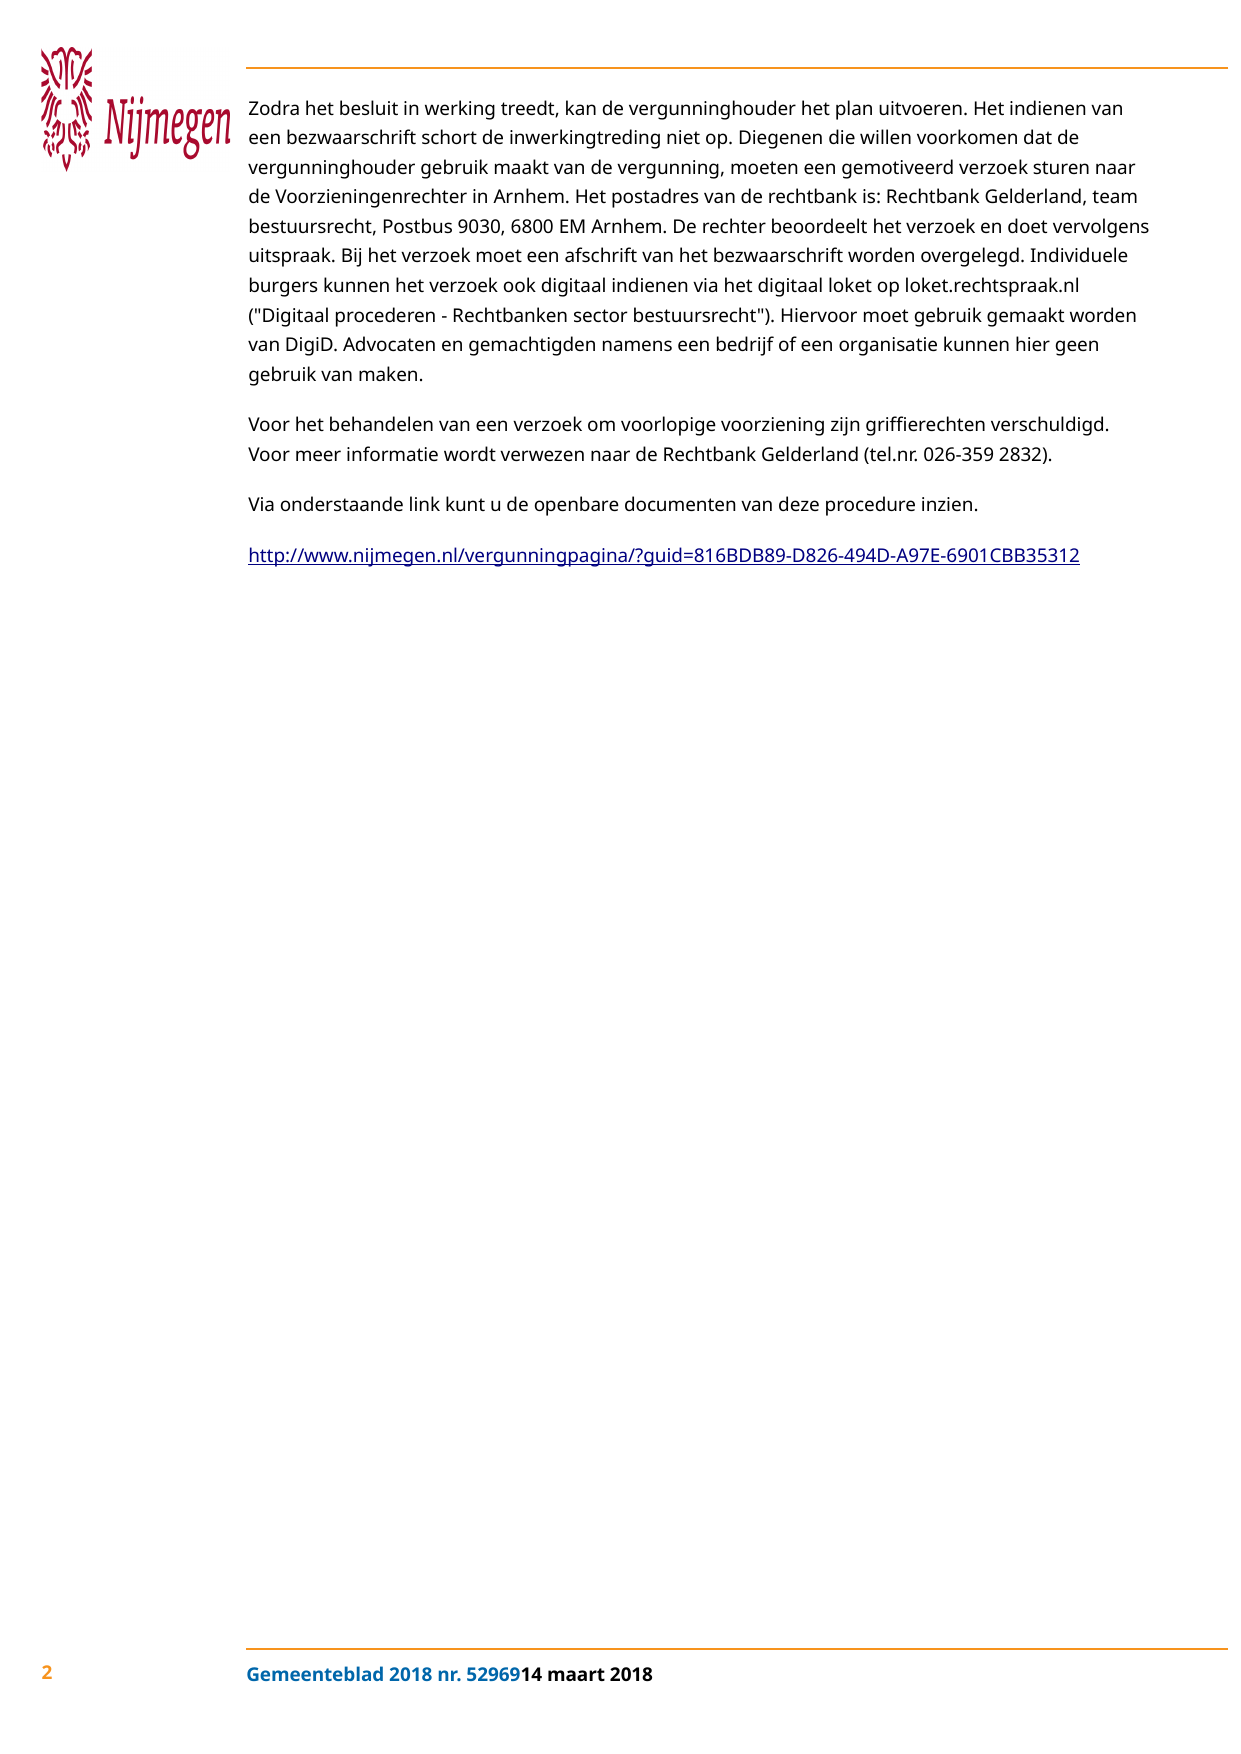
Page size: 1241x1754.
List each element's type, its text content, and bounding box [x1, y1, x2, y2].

text Zodra het besluit in werking treedt, kan de vergunninghouder het plan uitvoeren. Het indienen van een bezwaarschrift schort de inwerkingtreding niet op. Diegenen die willen voorkomen dat de vergunninghouder gebruik maakt van de vergunning, moeten een gemotiveerd verzoek sturen naar de Voorzieningenrechter in Arnhem. Het postadres van de rechtbank is: Rechtbank Gelderland, team bestuursrecht, Postbus 9030, 6800 EM Arnhem. De rechter beoordeelt het verzoek en doet vervolgens uitspraak. Bij het verzoek moet een afschrift van het bezwaarschrift worden overgelegd. Individuele burgers kunnen het verzoek ook digitaal indienen via het digitaal loket op loket.rechtspraak.nl ("Digitaal procederen - Rechtbanken sector bestuursrecht"). Hiervoor moet gebruik gemaakt worden van DigiD. Advocaten en gemachtigden namens een bedrijf of een organisatie kunnen hier geen gebruik van maken. [248, 95, 1152, 387]
text Voor het behandelen van een verzoek om voorlopige voorziening zijn griffierechten verschuldigd. Voor meer informatie wordt verwezen naar de Rechtbank Gelderland (tel.nr. 026-359 2832). [248, 411, 1152, 467]
picture [41, 47, 231, 172]
text Via onderstaande link kunt u de openbare documenten van deze procedure inzien. [248, 491, 1152, 517]
text http://www.nijmegen.nl/vergunningpagina/?guid=816BDB89-D826-494D-A97E-6901CBB35312 [248, 542, 1152, 568]
